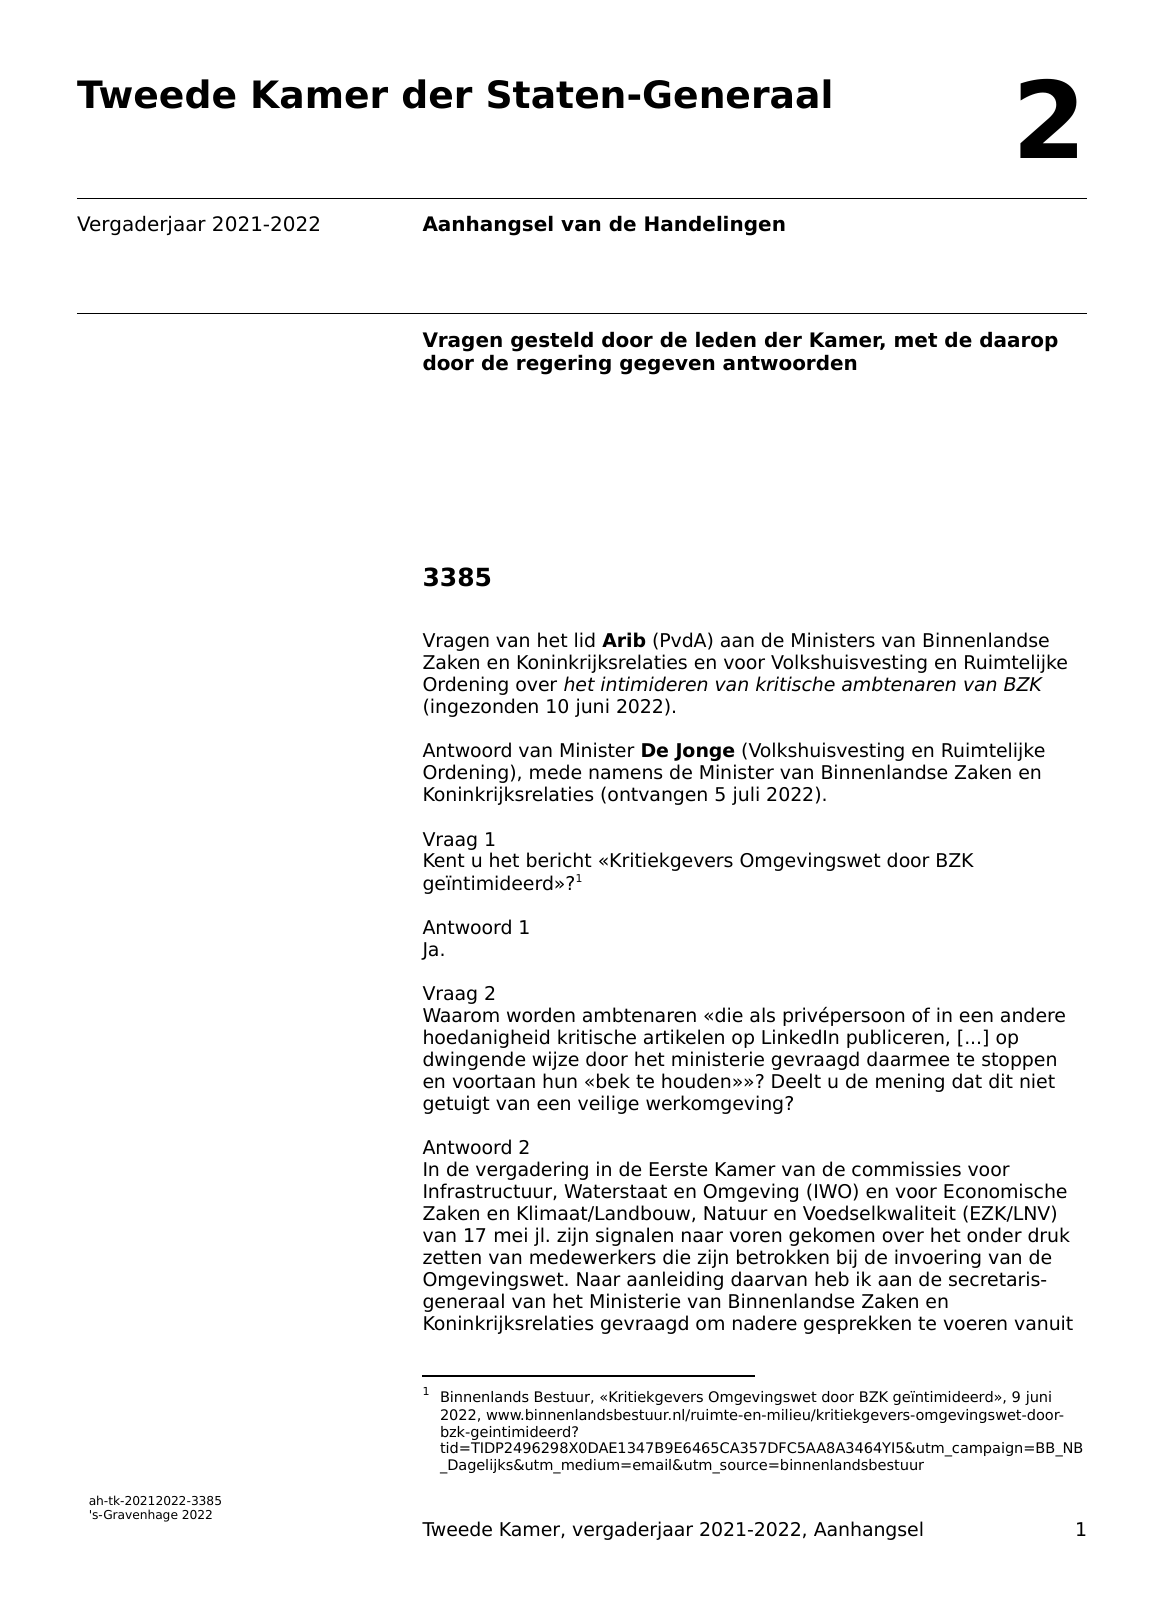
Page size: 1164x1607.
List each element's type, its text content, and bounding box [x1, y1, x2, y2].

text Vraag 1 [422, 828, 1087, 850]
text Vraag 2 [422, 983, 1087, 1005]
text Vragen van het lid Arib (PvdA) aan de Ministers van Binnenlandse Zaken en Koninkrijksrelaties en voor Volkshuisvesting en Ruimtelijke Ordening over het intimideren van kritische ambtenaren van BZK (ingezonden 10 juni 2022). [422, 630, 1087, 718]
text Binnenlands Bestuur, «Kritiekgevers Omgevingswet door BZK geïntimideerd», 9 juni 2022, www.binnenlandsbestuur.nl/ruimte-en-milieu/kritiekgevers-omgevingswet-door-bzk-geintimideerd?tid=TIDP2496298X0DAE1347B9E6465CA357DFC5AA8A3464YI5&utm_campaign=BB_NB_Dagelijks&utm_medium=email&utm_source=binnenlandsbestuur [422, 1385, 1087, 1474]
table_cell Vragen gesteld door de leden der Kamer, met de daarop door de regering gegeven antwoorden [422, 314, 1087, 375]
text Antwoord van Minister De Jonge (Volkshuisvesting en Ruimtelijke Ordening), mede namens de Minister van Binnenlandse Zaken en Koninkrijksrelaties (ontvangen 5 juli 2022). [422, 740, 1087, 806]
text Kent u het bericht «Kritiekgevers Omgevingswet door BZK geïntimideerd»? [422, 850, 1087, 894]
text Antwoord 2 [422, 1137, 1087, 1159]
table_cell Aanhangsel van de Handelingen [422, 199, 1087, 313]
table_header Tweede Kamer der Staten-Generaal [77, 59, 886, 198]
table_header 2 [886, 59, 1087, 198]
text In de vergadering in de Eerste Kamer van de commissies voor Infrastructuur, Waterstaat en Omgeving (IWO) en voor Economische Zaken en Klimaat/Landbouw, Natuur en Voedselkwaliteit (EZK/LNV) van 17 mei jl. zijn signalen naar voren gekomen over het onder druk zetten van medewerkers die zijn betrokken bij de invoering van de Omgevingswet. Naar aanleiding daarvan heb ik aan de secretaris-generaal van het Ministerie van Binnenlandse Zaken en Koninkrijksrelaties gevraagd om nadere gesprekken te voeren vanuit [422, 1159, 1087, 1334]
text ah-tk-20212022-3385 [88, 1494, 323, 1508]
table_cell [77, 314, 422, 375]
text Ja. [422, 938, 1087, 961]
table_cell Vergaderjaar 2021-2022 [77, 199, 422, 313]
text 3385 [422, 563, 1087, 592]
text Antwoord 1 [422, 917, 1087, 938]
text 's-Gravenhage 2022 [88, 1508, 323, 1522]
text Waarom worden ambtenaren «die als privépersoon of in een andere hoedanigheid kritische artikelen op LinkedIn publiceren, [...] op dwingende wijze door het ministerie gevraagd daarmee te stoppen en voortaan hun «bek te houden»»? Deelt u de mening dat dit niet getuigt van een veilige werkomgeving? [422, 1005, 1087, 1114]
